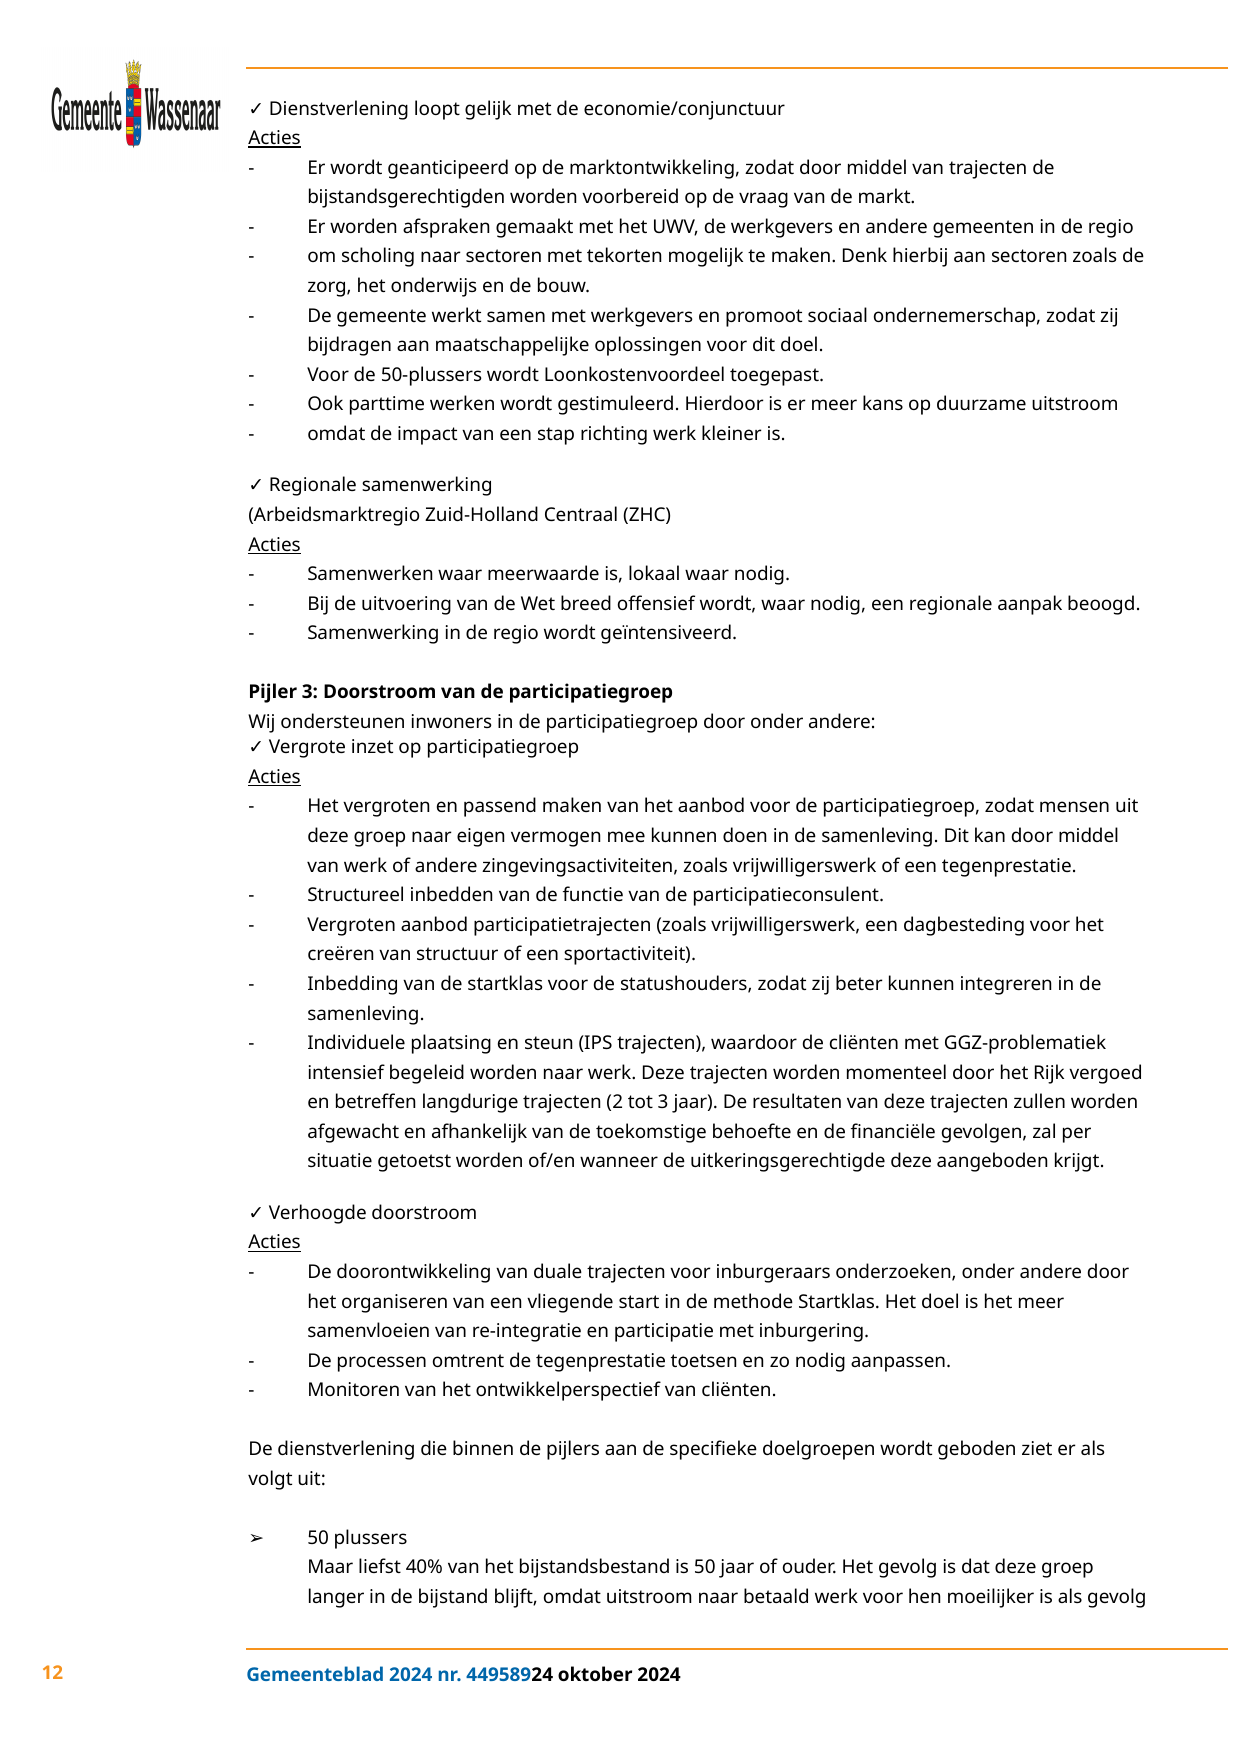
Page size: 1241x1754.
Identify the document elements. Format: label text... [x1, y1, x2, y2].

table_cell ✓ Vergrote inzet op participatiegroep Acties Het vergroten en passend maken van het aanbod voor de participatiegroep, zodat mensen uit deze groep naar eigen vermogen mee kunnen doen in de samenleving. Dit kan door middel van werk of andere zingevingsactiviteiten, zoals vrijwilligerswerk of een tegenprestatie. Structureel inbedden van de functie van de participatieconsulent. Vergroten aanbod participatietrajecten (zoals vrijwilligerswerk, een dagbesteding voor het creëren van structuur of een sportactiviteit). Inbedding van de startklas voor de statushouders, zodat zij beter kunnen integreren in de samenleving. Individuele plaatsing en steun (IPS trajecten), waardoor de cliënten met GGZ-problematiek intensief begeleid worden naar werk. Deze trajecten worden momenteel door het Rijk vergoed en betreffen langdurige trajecten (2 tot 3 jaar). De resultaten van deze trajecten zullen worden afgewacht en afhankelijk van de toekomstige behoefte en de financiële gevolgen, zal per situatie getoetst worden of/en wanneer de uitkeringsgerechtigde deze aangeboden krijgt. [248, 734, 1152, 1173]
table_cell [248, 446, 1152, 472]
list 50 plussers [248, 1524, 1152, 1550]
table_header Pijler 3: Doorstroom van de participatiegroep Wij ondersteunen inwoners in de participatiegroep door onder andere: [248, 678, 1152, 733]
table_cell [248, 1174, 1152, 1199]
text De dienstverlening die binnen de pijlers aan de specifieke doelgroepen wordt geboden ziet er als volgt uit: [248, 1435, 1152, 1491]
table_cell ✓ Dienstverlening loopt gelijk met de economie/conjunctuur Acties Er wordt geanticipeerd op de marktontwikkeling, zodat door middel van trajecten de bijstandsgerechtigden worden voorbereid op de vraag van de markt. Er worden afspraken gemaakt met het UWV, de werkgevers en andere gemeenten in de regio om scholing naar sectoren met tekorten mogelijk te maken. Denk hierbij aan sectoren zoals de zorg, het onderwijs en de bouw. De gemeente werkt samen met werkgevers en promoot sociaal ondernemerschap, zodat zij bijdragen aan maatschappelijke oplossingen voor dit doel. Voor de 50-plussers wordt Loonkostenvoordeel toegepast. Ook parttime werken wordt gestimuleerd. Hierdoor is er meer kans op duurzame uitstroom omdat de impact van een stap richting werk kleiner is. [248, 95, 1152, 446]
table_cell ✓ Regionale samenwerking (Arbeidsmarktregio Zuid-Holland Centraal (ZHC) Acties Samenwerken waar meerwaarde is, lokaal waar nodig. Bij de uitvoering van de Wet breed offensief wordt, waar nodig, een regionale aanpak beoogd. Samenwerking in de regio wordt geïntensiveerd. [248, 472, 1152, 645]
picture [41, 47, 231, 172]
table_cell ✓ Verhoogde doorstroom Acties De doorontwikkeling van duale trajecten voor inburgeraars onderzoeken, onder andere door het organiseren van een vliegende start in de methode Startklas. Het doel is het meer samenvloeien van re-integratie en participatie met inburgering. De processen omtrent de tegenprestatie toetsen en zo nodig aanpassen. Monitoren van het ontwikkelperspectief van cliënten. [248, 1199, 1152, 1402]
list Maar liefst 40% van het bijstandsbestand is 50 jaar of ouder. Het gevolg is dat deze groep langer in de bijstand blijft, omdat uitstroom naar betaald werk voor hen moeilijker is als gevolg [248, 1553, 1152, 1609]
